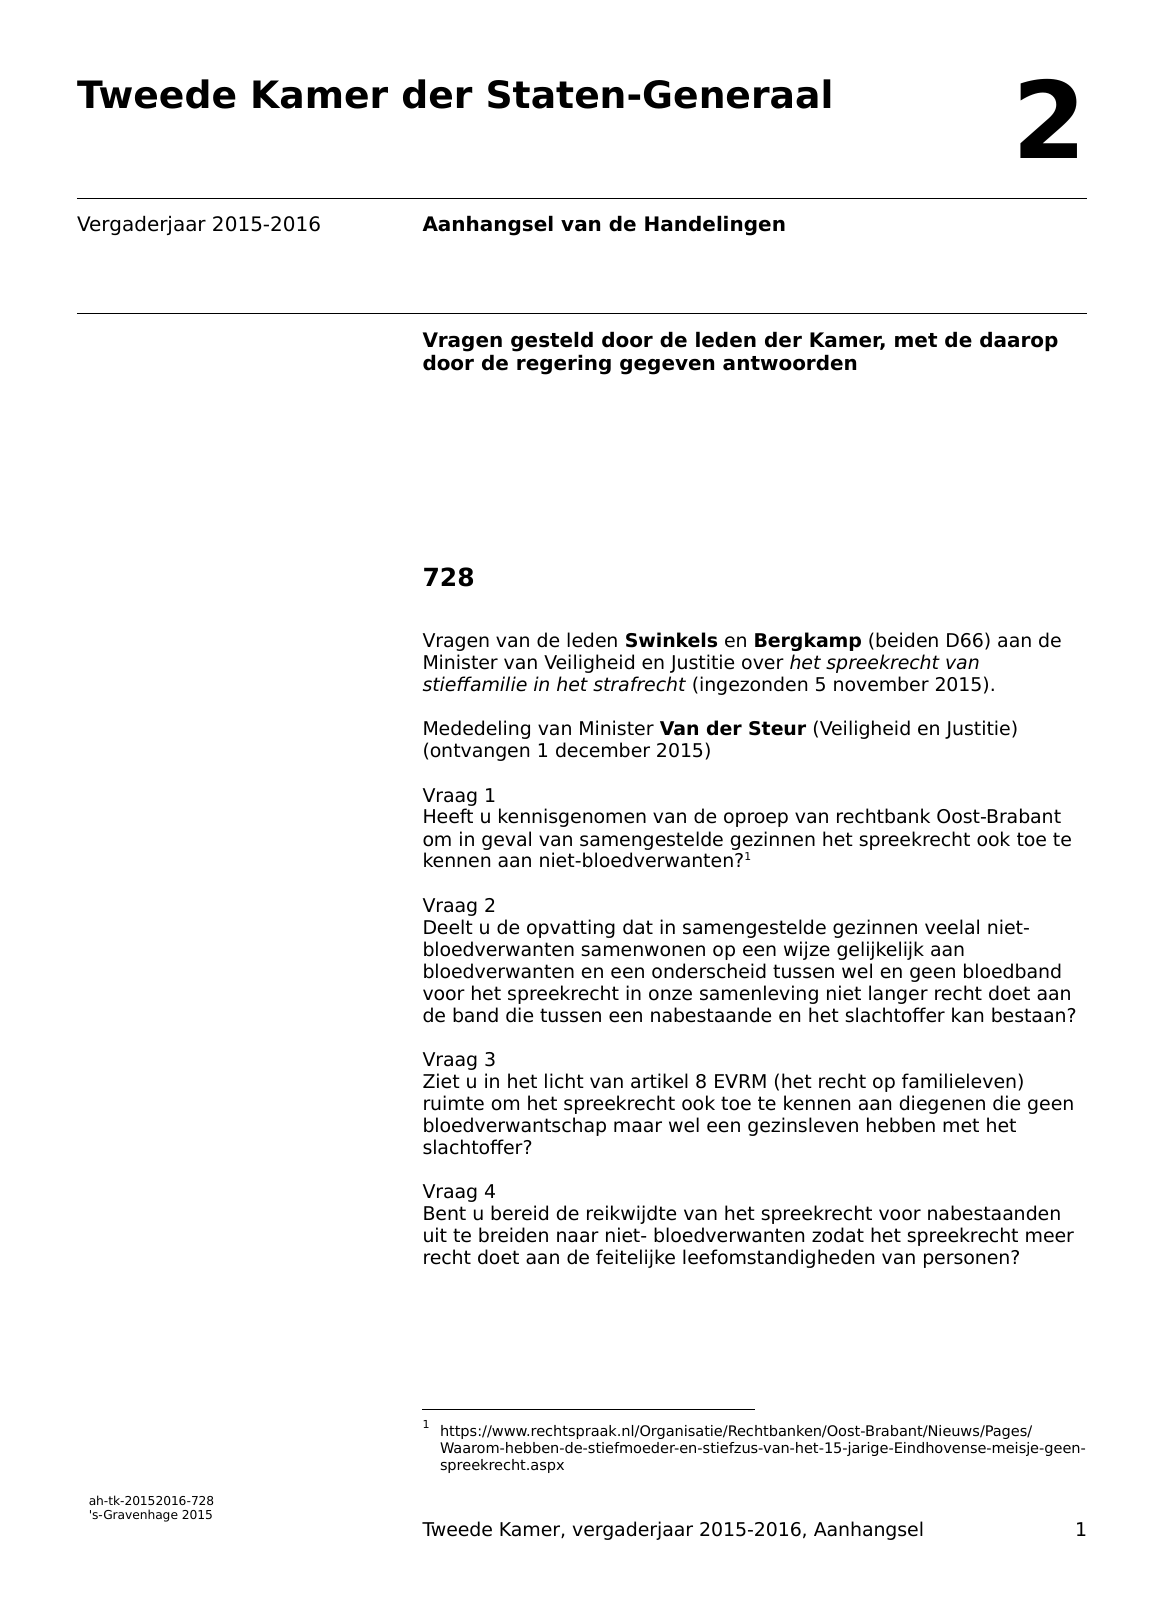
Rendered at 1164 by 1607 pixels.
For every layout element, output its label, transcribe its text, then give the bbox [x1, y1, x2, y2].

text Vraag 1 [422, 784, 1087, 806]
text Deelt u de opvatting dat in samengestelde gezinnen veelal niet-bloedverwanten samenwonen op een wijze gelijkelijk aan bloedverwanten en een onderscheid tussen wel en geen bloedband voor het spreekrecht in onze samenleving niet langer recht doet aan de band die tussen een nabestaande en het slachtoffer kan bestaan? [422, 917, 1087, 1026]
text ah-tk-20152016-728 [88, 1494, 323, 1508]
table_cell Aanhangsel van de Handelingen [422, 199, 1087, 313]
table_cell Vergaderjaar 2015-2016 [77, 199, 422, 313]
text 728 [422, 563, 1087, 592]
table_header Tweede Kamer der Staten-Generaal [77, 59, 886, 198]
text Mededeling van Minister Van der Steur (Veiligheid en Justitie) (ontvangen 1 december 2015) [422, 718, 1087, 762]
table_cell [77, 314, 422, 375]
text https://www.rechtspraak.nl/Organisatie/Rechtbanken/Oost-Brabant/Nieuws/Pages/Waarom-hebben-de-stiefmoeder-en-stiefzus-van-het-15-jarige-Eindhovense-meisje-geen-spreekrecht.aspx [422, 1418, 1087, 1474]
text 's-Gravenhage 2015 [88, 1508, 323, 1522]
text Vragen van de leden Swinkels en Bergkamp (beiden D66) aan de Minister van Veiligheid en Justitie over het spreekrecht van stieffamilie in het strafrecht (ingezonden 5 november 2015). [422, 630, 1087, 696]
text Vraag 2 [422, 894, 1087, 917]
table_cell Vragen gesteld door de leden der Kamer, met de daarop door de regering gegeven antwoorden [422, 314, 1087, 375]
text Heeft u kennisgenomen van de oproep van rechtbank Oost-Brabant om in geval van samengestelde gezinnen het spreekrecht ook toe te kennen aan niet-bloedverwanten? [422, 806, 1087, 872]
table_header 2 [886, 59, 1087, 198]
text Vraag 4 [422, 1181, 1087, 1203]
text Vraag 3 [422, 1049, 1087, 1071]
text Ziet u in het licht van artikel 8 EVRM (het recht op familieleven) ruimte om het spreekrecht ook toe te kennen aan diegenen die geen bloedverwantschap maar wel een gezinsleven hebben met het slachtoffer? [422, 1071, 1087, 1158]
text Bent u bereid de reikwijdte van het spreekrecht voor nabestaanden uit te breiden naar niet- bloedverwanten zodat het spreekrecht meer recht doet aan de feitelijke leefomstandigheden van personen? [422, 1203, 1087, 1269]
